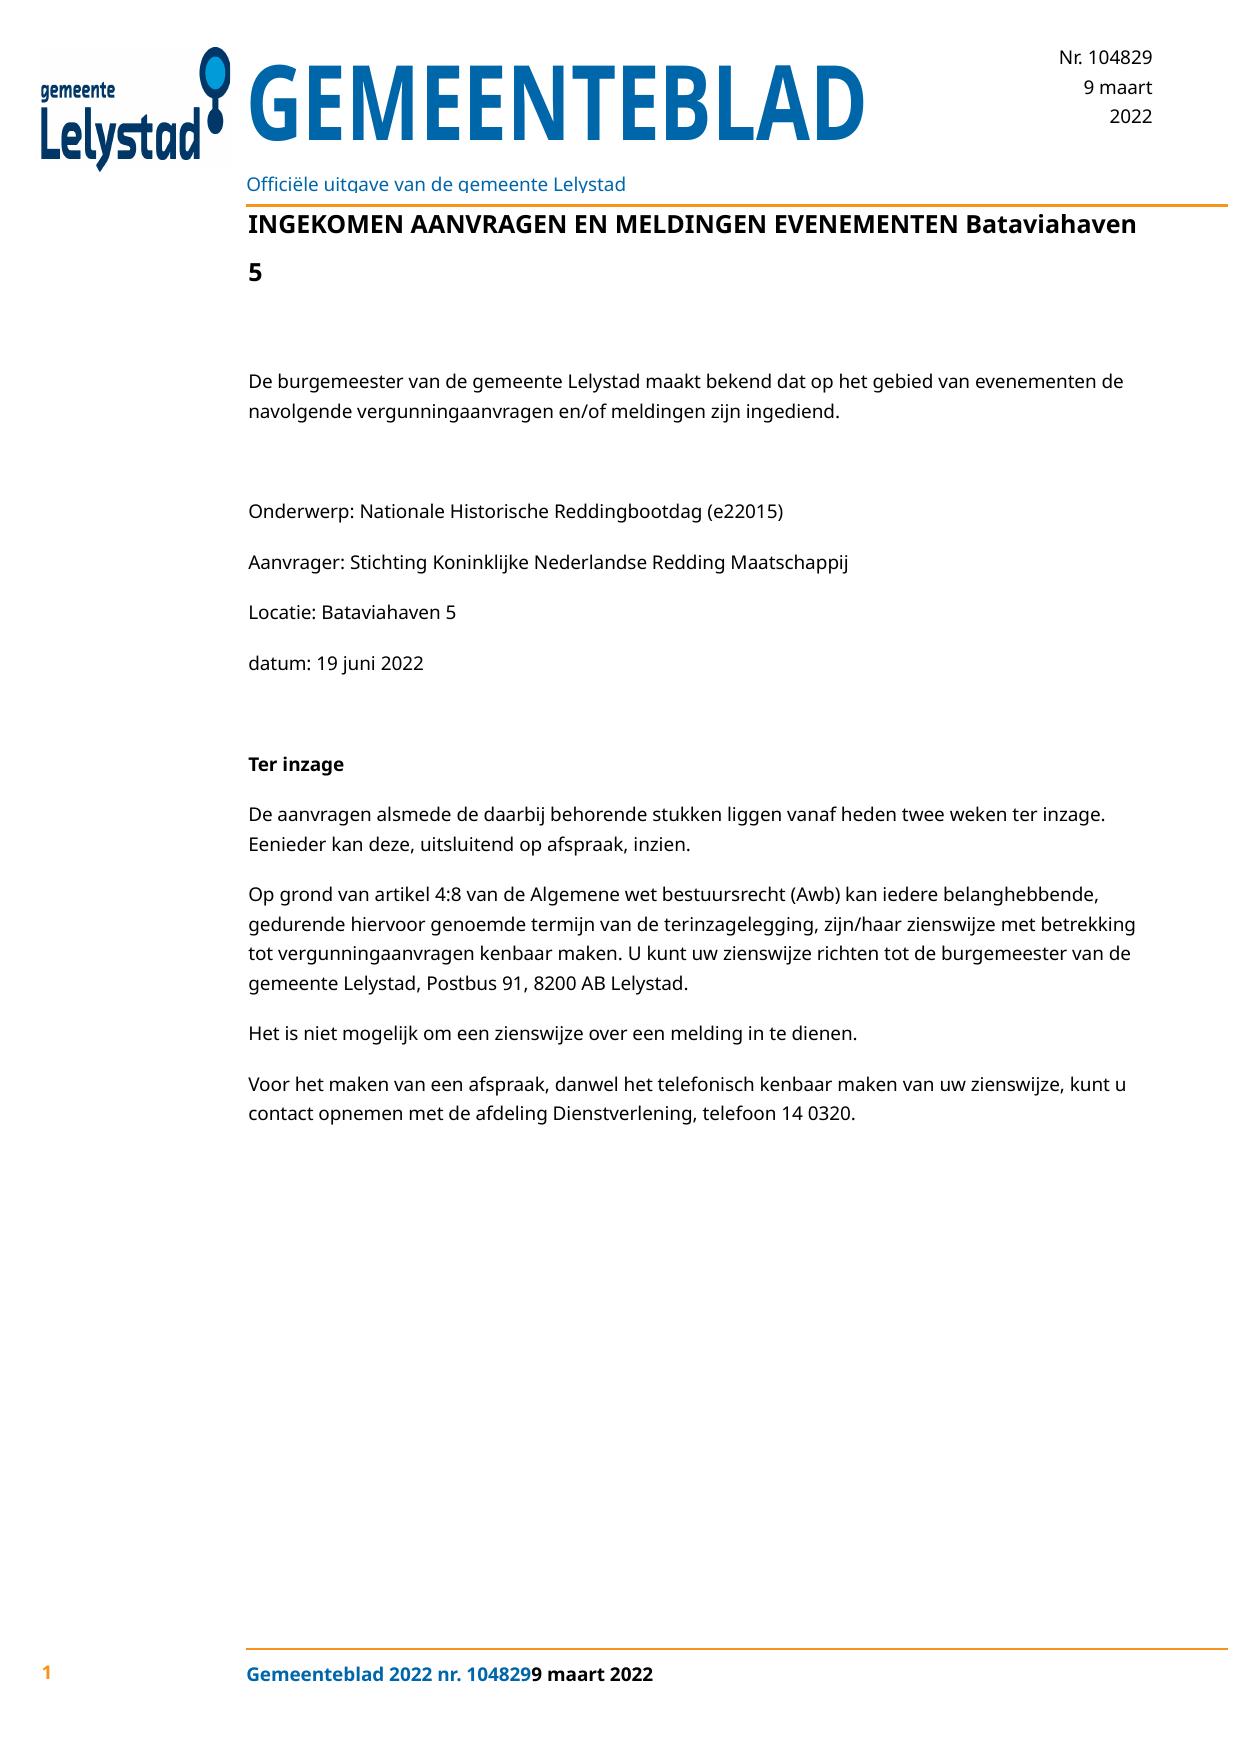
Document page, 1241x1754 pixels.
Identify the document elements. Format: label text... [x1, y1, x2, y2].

picture [41, 47, 231, 172]
text datum: 19 juni 2022 [248, 650, 1152, 676]
text Aanvrager: Stichting Koninklijke Nederlandse Redding Maatschappij [248, 549, 1152, 575]
text Ter inzage [248, 751, 1152, 777]
text Het is niet mogelijk om een zienswijze over een melding in te dienen. [248, 1020, 1152, 1046]
text Voor het maken van een afspraak, danwel het telefonisch kenbaar maken van uw zienswijze, kunt u contact opnemen met de afdeling Dienstverlening, telefoon 14 0320. [248, 1071, 1152, 1126]
text Op grond van artikel 4:8 van de Algemene wet bestuursrecht (Awb) kan iedere belanghebbende, gedurende hiervoor genoemde termijn van de terinzagelegging, zijn/haar zienswijze met betrekking tot vergunningaanvragen kenbaar maken. U kunt uw zienswijze richten tot de burgemeester van de gemeente Lelystad, Postbus 91, 8200 AB Lelystad. [248, 881, 1152, 996]
text De aanvragen alsmede de daarbij behorende stukken liggen vanaf heden twee weken ter inzage. Eenieder kan deze, uitsluitend op afspraak, inzien. [248, 801, 1152, 857]
text INGEKOMEN AANVRAGEN EN MELDINGEN EVENEMENTEN Bataviahaven 5 [248, 207, 1152, 288]
text De burgemeester van de gemeente Lelystad maakt bekend dat op het gebied van evenementen de navolgende vergunningaanvragen en/of meldingen zijn ingediend. [248, 368, 1152, 424]
text Onderwerp: Nationale Historische Reddingbootdag (e22015) [248, 499, 1152, 524]
text Locatie: Bataviahaven 5 [248, 599, 1152, 625]
